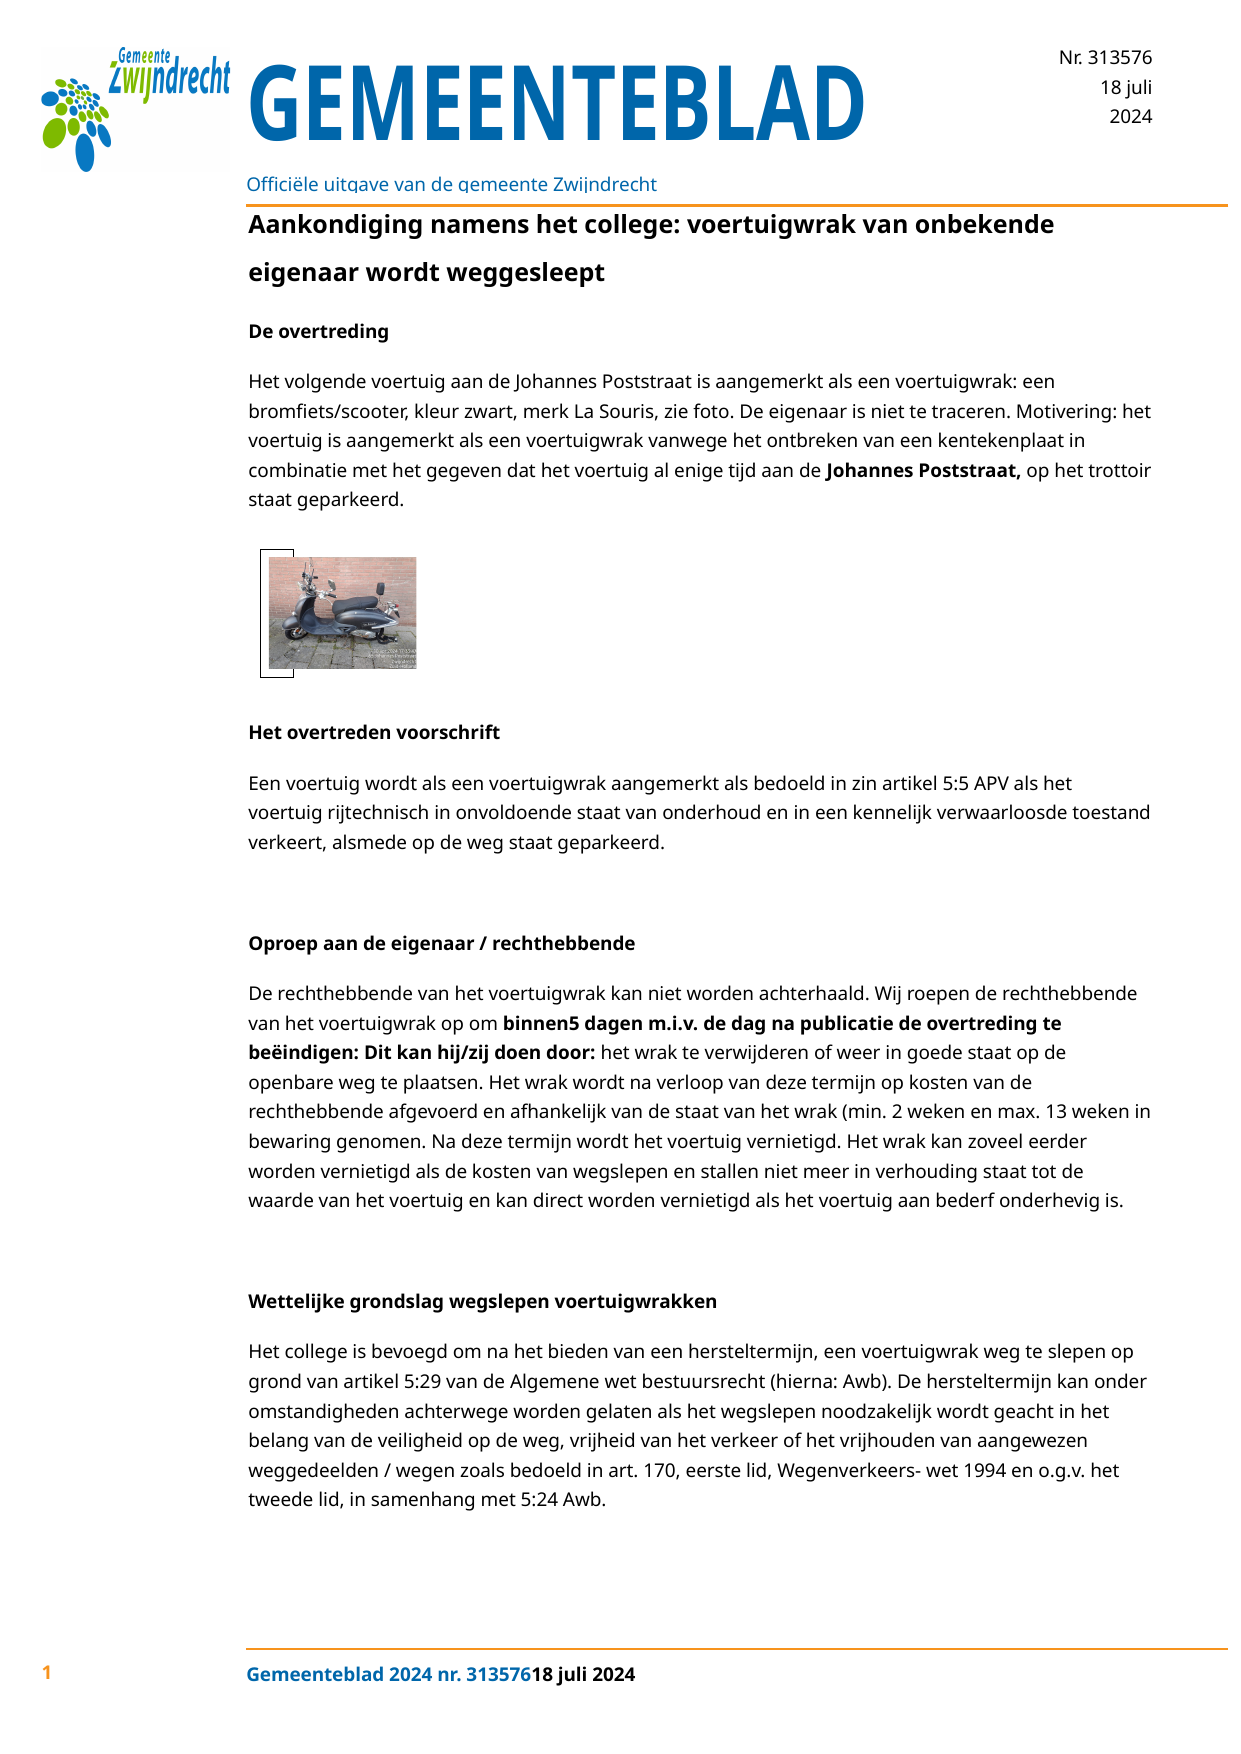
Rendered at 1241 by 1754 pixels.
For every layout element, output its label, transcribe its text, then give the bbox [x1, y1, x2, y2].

text Het overtreden voorschrift [248, 719, 1152, 745]
text Wettelijke grondslag wegslepen voertuigwrakken [248, 1288, 1152, 1314]
text Het volgende voertuig aan de Johannes Poststraat is aangemerkt als een voertuigwrak: een bromfiets/scooter, kleur zwart, merk La Souris, zie foto. De eigenaar is niet te traceren. Motivering: het voertuig is aangemerkt als een voertuigwrak vanwege het ontbreken van een kentekenplaat in combinatie met het gegeven dat het voertuig al enige tijd aan de Johannes Poststraat, op het trottoir staat geparkeerd. [248, 368, 1152, 512]
picture [41, 47, 231, 172]
text Het college is bevoegd om na het bieden van een hersteltermijn, een voertuigwrak weg te slepen op grond van artikel 5:29 van de Algemene wet bestuursrecht (hierna: Awb). De hersteltermijn kan onder omstandigheden achterwege worden gelaten als het wegslepen noodzakelijk wordt geacht in het belang van de veiligheid op de weg, vrijheid van het verkeer of het vrijhouden van aangewezen weggedeelden / wegen zoals bedoeld in art. 170, eerste lid, Wegenverkeers- wet 1994 en o.g.v. het tweede lid, in samenhang met 5:24 Awb. [248, 1339, 1152, 1512]
text Een voertuig wordt als een voertuigwrak aangemerkt als bedoeld in zin artikel 5:5 APV als het voertuig rijtechnisch in onvoldoende staat van onderhoud en in een kennelijk verwaarloosde toestand verkeert, alsmede op de weg staat geparkeerd. [248, 770, 1152, 855]
text Oproep aan de eigenaar / rechthebbende [248, 930, 1152, 956]
picture [268, 557, 417, 669]
text Aankondiging namens het college: voertuigwrak van onbekende eigenaar wordt weggesleept [248, 207, 1152, 288]
text De rechthebbende van het voertuigwrak kan niet worden achterhaald. Wij roepen de rechthebbende van het voertuigwrak op om binnen5 dagen m.i.v. de dag na publicatie de overtreding te beëindigen: Dit kan hij/zij doen door: het wrak te verwijderen of weer in goede staat op de openbare weg te plaatsen. Het wrak wordt na verloop van deze termijn op kosten van de rechthebbende afgevoerd en afhankelijk van de staat van het wrak (min. 2 weken en max. 13 weken in bewaring genomen. Na deze termijn wordt het voertuig vernietigd. Het wrak kan zoveel eerder worden vernietigd als de kosten van wegslepen en stallen niet meer in verhouding staat tot de waarde van het voertuig en kan direct worden vernietigd als het voertuig aan bederf onderhevig is. [248, 980, 1152, 1213]
text De overtreding [248, 318, 1152, 344]
